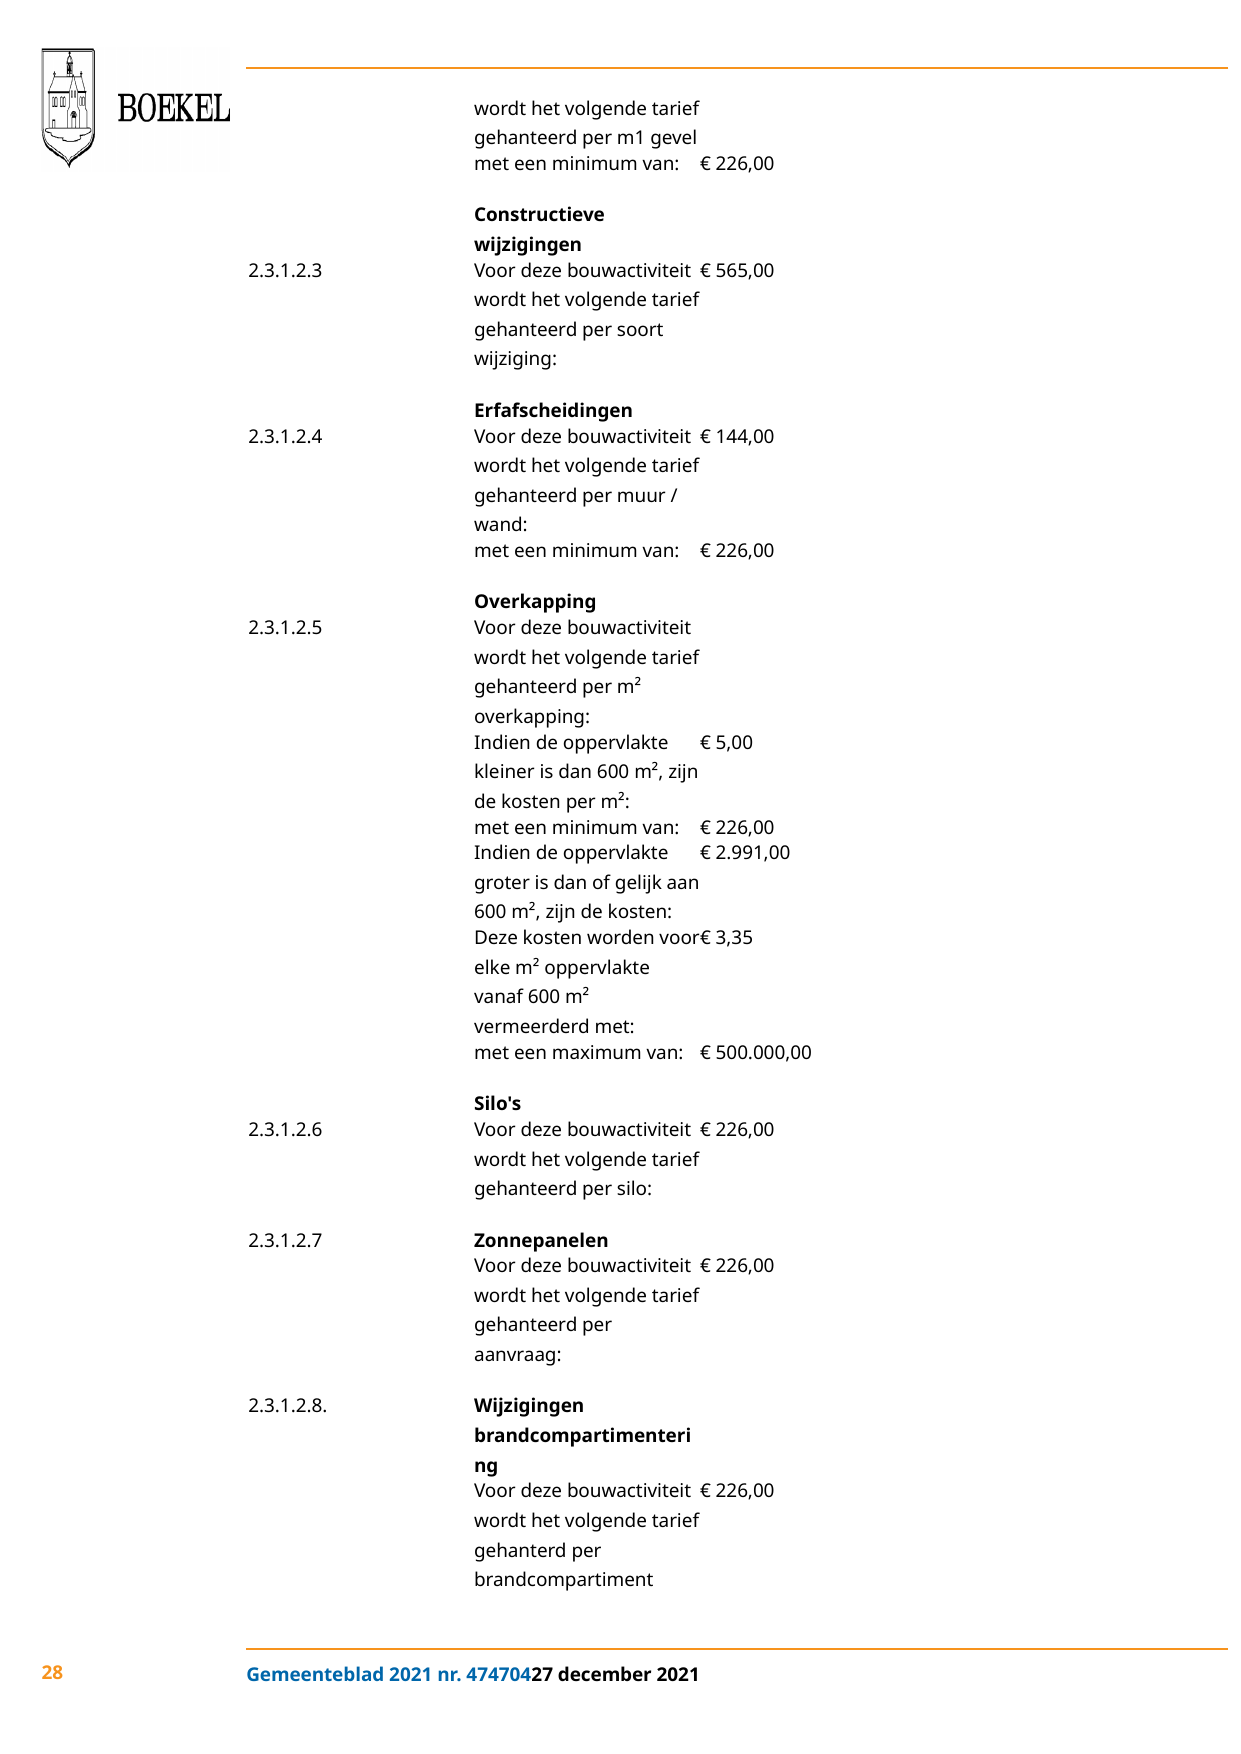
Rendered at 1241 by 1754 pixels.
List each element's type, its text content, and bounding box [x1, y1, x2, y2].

table_cell [700, 397, 926, 423]
table_cell Indien de oppervlakte kleiner is dan 600 m², zijn de kosten per m²: [474, 729, 700, 814]
table_cell met een minimum van: [474, 814, 700, 839]
table_cell € 500.000,00 [700, 1039, 926, 1065]
table_cell [700, 176, 926, 202]
table_cell [700, 1090, 926, 1116]
table_cell met een minimum van: [474, 150, 700, 176]
table_cell € 226,00 [700, 537, 926, 563]
table_cell Voor deze bouwactiviteit wordt het volgende tarief gehanteerd per soort wijziging: [474, 257, 700, 371]
table_cell [248, 814, 474, 839]
table_cell [248, 1039, 474, 1065]
table_cell [248, 840, 474, 924]
table_cell [700, 1227, 926, 1252]
table_cell Indien de oppervlakte groter is dan of gelijk aan 600 m², zijn de kosten: [474, 840, 700, 924]
table_cell [248, 1201, 474, 1227]
table_cell [700, 202, 926, 257]
table_cell [700, 1065, 926, 1090]
table_cell [248, 1253, 474, 1367]
table_cell [474, 1065, 700, 1090]
table_cell Zonnepanelen [474, 1227, 700, 1252]
table_cell € 2.991,00 [700, 840, 926, 924]
table_cell [700, 1367, 926, 1393]
table_cell [700, 563, 926, 589]
table_cell [474, 1367, 700, 1393]
table_cell Deze kosten worden voor elke m² oppervlakte vanaf 600 m² vermeerderd met: [474, 925, 700, 1039]
table_cell [248, 537, 474, 563]
table_cell Erfafscheidingen [474, 397, 700, 423]
table_cell [248, 397, 474, 423]
table_cell [248, 95, 474, 150]
table_cell Voor deze bouwactiviteit wordt het volgende tarief gehanterd per brandcompartiment [474, 1478, 700, 1592]
table_cell wordt het volgende tarief gehanteerd per m1 gevel [474, 95, 700, 150]
table_cell 2.3.1.2.4 [248, 423, 474, 537]
table_cell 2.3.1.2.8. [248, 1393, 474, 1478]
table_cell [248, 1478, 474, 1592]
table_cell Wijzigingen brandcompartimentering [474, 1393, 700, 1478]
table_cell [248, 1065, 474, 1090]
table_cell [248, 589, 474, 614]
table_cell Constructieve wijzigingen [474, 202, 700, 257]
table_cell [248, 150, 474, 176]
table_cell Voor deze bouwactiviteit wordt het volgende tarief gehanteerd per aanvraag: [474, 1253, 700, 1367]
table_cell 2.3.1.2.7 [248, 1227, 474, 1252]
picture [41, 47, 231, 172]
table_cell [700, 95, 926, 150]
table_cell [248, 1367, 474, 1393]
table_cell € 144,00 [700, 423, 926, 537]
table_cell € 226,00 [700, 150, 926, 176]
table_cell [700, 371, 926, 397]
table_cell 2.3.1.2.6 [248, 1116, 474, 1201]
table_cell € 5,00 [700, 729, 926, 814]
table_cell [248, 371, 474, 397]
table_cell [248, 563, 474, 589]
table_cell € 226,00 [700, 1116, 926, 1201]
table_cell Silo's [474, 1090, 700, 1116]
table_cell [474, 176, 700, 202]
table_cell [700, 1201, 926, 1227]
table_cell € 226,00 [700, 814, 926, 839]
table_cell met een minimum van: [474, 537, 700, 563]
table_cell [700, 1393, 926, 1478]
table_cell [248, 1090, 474, 1116]
table_cell Voor deze bouwactiviteit wordt het volgende tarief gehanteerd per muur / wand: [474, 423, 700, 537]
table_cell 2.3.1.2.3 [248, 257, 474, 371]
table_cell [474, 371, 700, 397]
table_cell Voor deze bouwactiviteit wordt het volgende tarief gehanteerd per silo: [474, 1116, 700, 1201]
table_cell 2.3.1.2.5 [248, 615, 474, 729]
table_cell [248, 729, 474, 814]
table_cell [700, 615, 926, 729]
table_cell € 226,00 [700, 1478, 926, 1592]
table_cell [248, 176, 474, 202]
table_cell [700, 589, 926, 614]
table_cell € 226,00 [700, 1253, 926, 1367]
table_cell [474, 563, 700, 589]
table_cell met een maximum van: [474, 1039, 700, 1065]
table_cell [248, 202, 474, 257]
table_cell Voor deze bouwactiviteit wordt het volgende tarief gehanteerd per m² overkapping: [474, 615, 700, 729]
table_cell € 565,00 [700, 257, 926, 371]
table_cell € 3,35 [700, 925, 926, 1039]
table_cell Overkapping [474, 589, 700, 614]
table_cell [248, 925, 474, 1039]
table_cell [474, 1201, 700, 1227]
